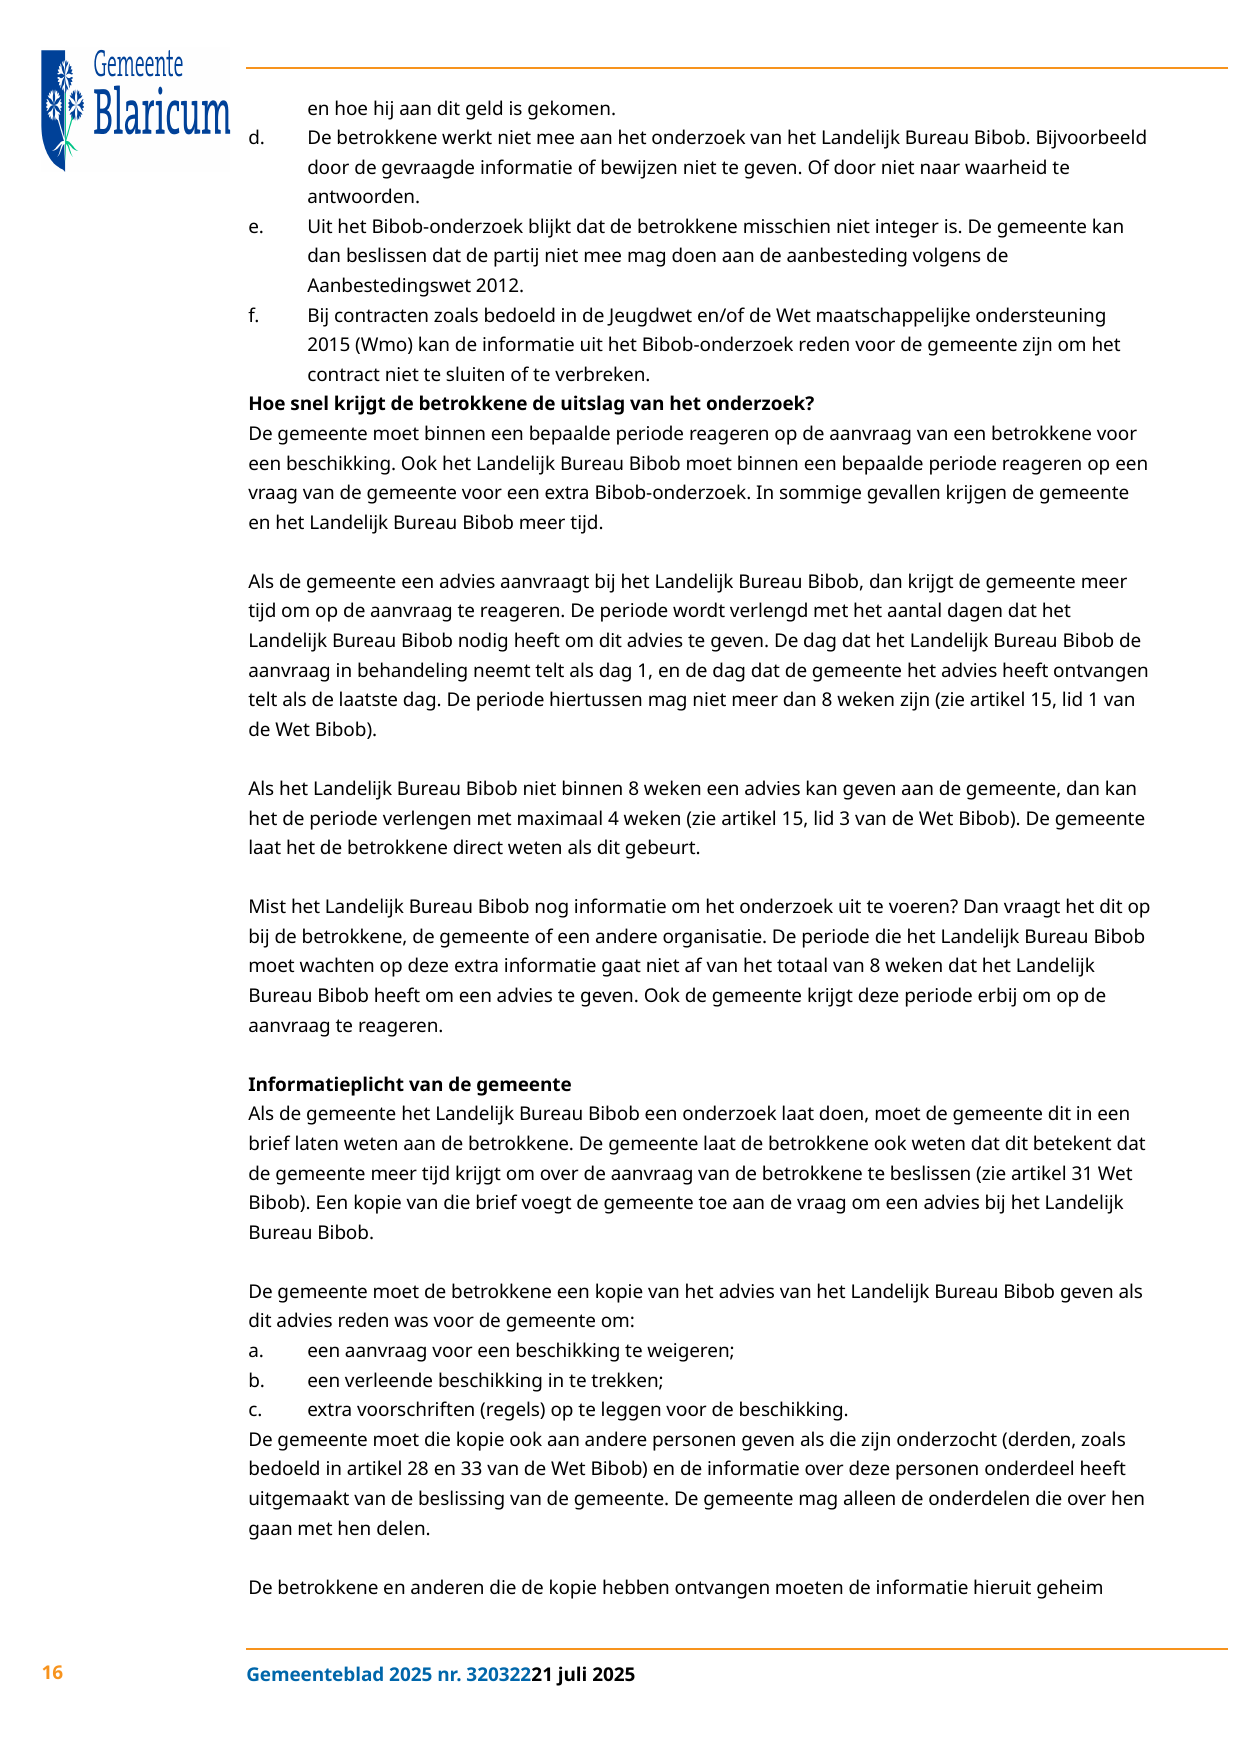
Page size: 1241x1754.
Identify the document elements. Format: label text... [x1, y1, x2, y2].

list De betrokkene werkt niet mee aan het onderzoek van het Landelijk Bureau Bibob. Bijvoorbeeld door de gevraagde informatie of bewijzen niet te geven. Of door niet naar waarheid te antwoorden. [248, 124, 1152, 209]
list en hoe hij aan dit geld is gekomen. [248, 95, 1152, 121]
text De gemeente moet die kopie ook aan andere personen geven als die zijn onderzocht (derden, zoals bedoeld in artikel 28 en 33 van de Wet Bibob) en de informatie over deze personen onderdeel heeft uitgemaakt van de beslissing van de gemeente. De gemeente mag alleen de onderdelen die over hen gaan met hen delen. [248, 1426, 1152, 1541]
list Uit het Bibob-onderzoek blijkt dat de betrokkene misschien niet integer is. De gemeente kan dan beslissen dat de partij niet mee mag doen aan de aanbesteding volgens de Aanbestedingswet 2012. [248, 213, 1152, 298]
text De gemeente moet binnen een bepaalde periode reageren op de aanvraag van een betrokkene voor een beschikking. Ook het Landelijk Bureau Bibob moet binnen een bepaalde periode reageren op een vraag van de gemeente voor een extra Bibob-onderzoek. In sommige gevallen krijgen de gemeente en het Landelijk Bureau Bibob meer tijd. [248, 420, 1152, 535]
text Mist het Landelijk Bureau Bibob nog informatie om het onderzoek uit te voeren? Dan vraagt het dit op bij de betrokkene, de gemeente of een andere organisatie. De periode die het Landelijk Bureau Bibob moet wachten op deze extra informatie gaat niet af van het totaal van 8 weken dat het Landelijk Bureau Bibob heeft om een advies te geven. Ook de gemeente krijgt deze periode erbij om op de aanvraag te reageren. [248, 893, 1152, 1038]
picture [41, 47, 231, 172]
list een aanvraag voor een beschikking te weigeren; [248, 1337, 1152, 1363]
text De gemeente moet de betrokkene een kopie van het advies van het Landelijk Bureau Bibob geven als dit advies reden was voor de gemeente om: [248, 1278, 1152, 1333]
text De betrokkene en anderen die de kopie hebben ontvangen moeten de informatie hieruit geheim [248, 1574, 1152, 1600]
text Als de gemeente een advies aanvraagt bij het Landelijk Bureau Bibob, dan krijgt de gemeente meer tijd om op de aanvraag te reageren. De periode wordt verlengd met het aantal dagen dat het Landelijk Bureau Bibob nodig heeft om dit advies te geven. De dag dat het Landelijk Bureau Bibob de aanvraag in behandeling neemt telt als dag 1, en de dag dat de gemeente het advies heeft ontvangen telt als de laatste dag. De periode hiertussen mag niet meer dan 8 weken zijn (zie artikel 15, lid 1 van de Wet Bibob). [248, 568, 1152, 742]
list extra voorschriften (regels) op te leggen voor de beschikking. [248, 1396, 1152, 1422]
text Informatieplicht van de gemeente [248, 1071, 1152, 1097]
text Als de gemeente het Landelijk Bureau Bibob een onderzoek laat doen, moet de gemeente dit in een brief laten weten aan de betrokkene. De gemeente laat de betrokkene ook weten dat dit betekent dat de gemeente meer tijd krijgt om over de aanvraag van de betrokkene te beslissen (zie artikel 31 Wet Bibob). Een kopie van die brief voegt de gemeente toe aan de vraag om een advies bij het Landelijk Bureau Bibob. [248, 1101, 1152, 1245]
list Bij contracten zoals bedoeld in de Jeugdwet en/of de Wet maatschappelijke ondersteuning 2015 (Wmo) kan de informatie uit het Bibob-onderzoek reden voor de gemeente zijn om het contract niet te sluiten of te verbreken. [248, 302, 1152, 387]
list een verleende beschikking in te trekken; [248, 1367, 1152, 1393]
text Hoe snel krijgt de betrokkene de uitslag van het onderzoek? [248, 391, 1152, 416]
text Als het Landelijk Bureau Bibob niet binnen 8 weken een advies kan geven aan de gemeente, dan kan het de periode verlengen met maximaal 4 weken (zie artikel 15, lid 3 van de Wet Bibob). De gemeente laat het de betrokkene direct weten als dit gebeurt. [248, 775, 1152, 860]
